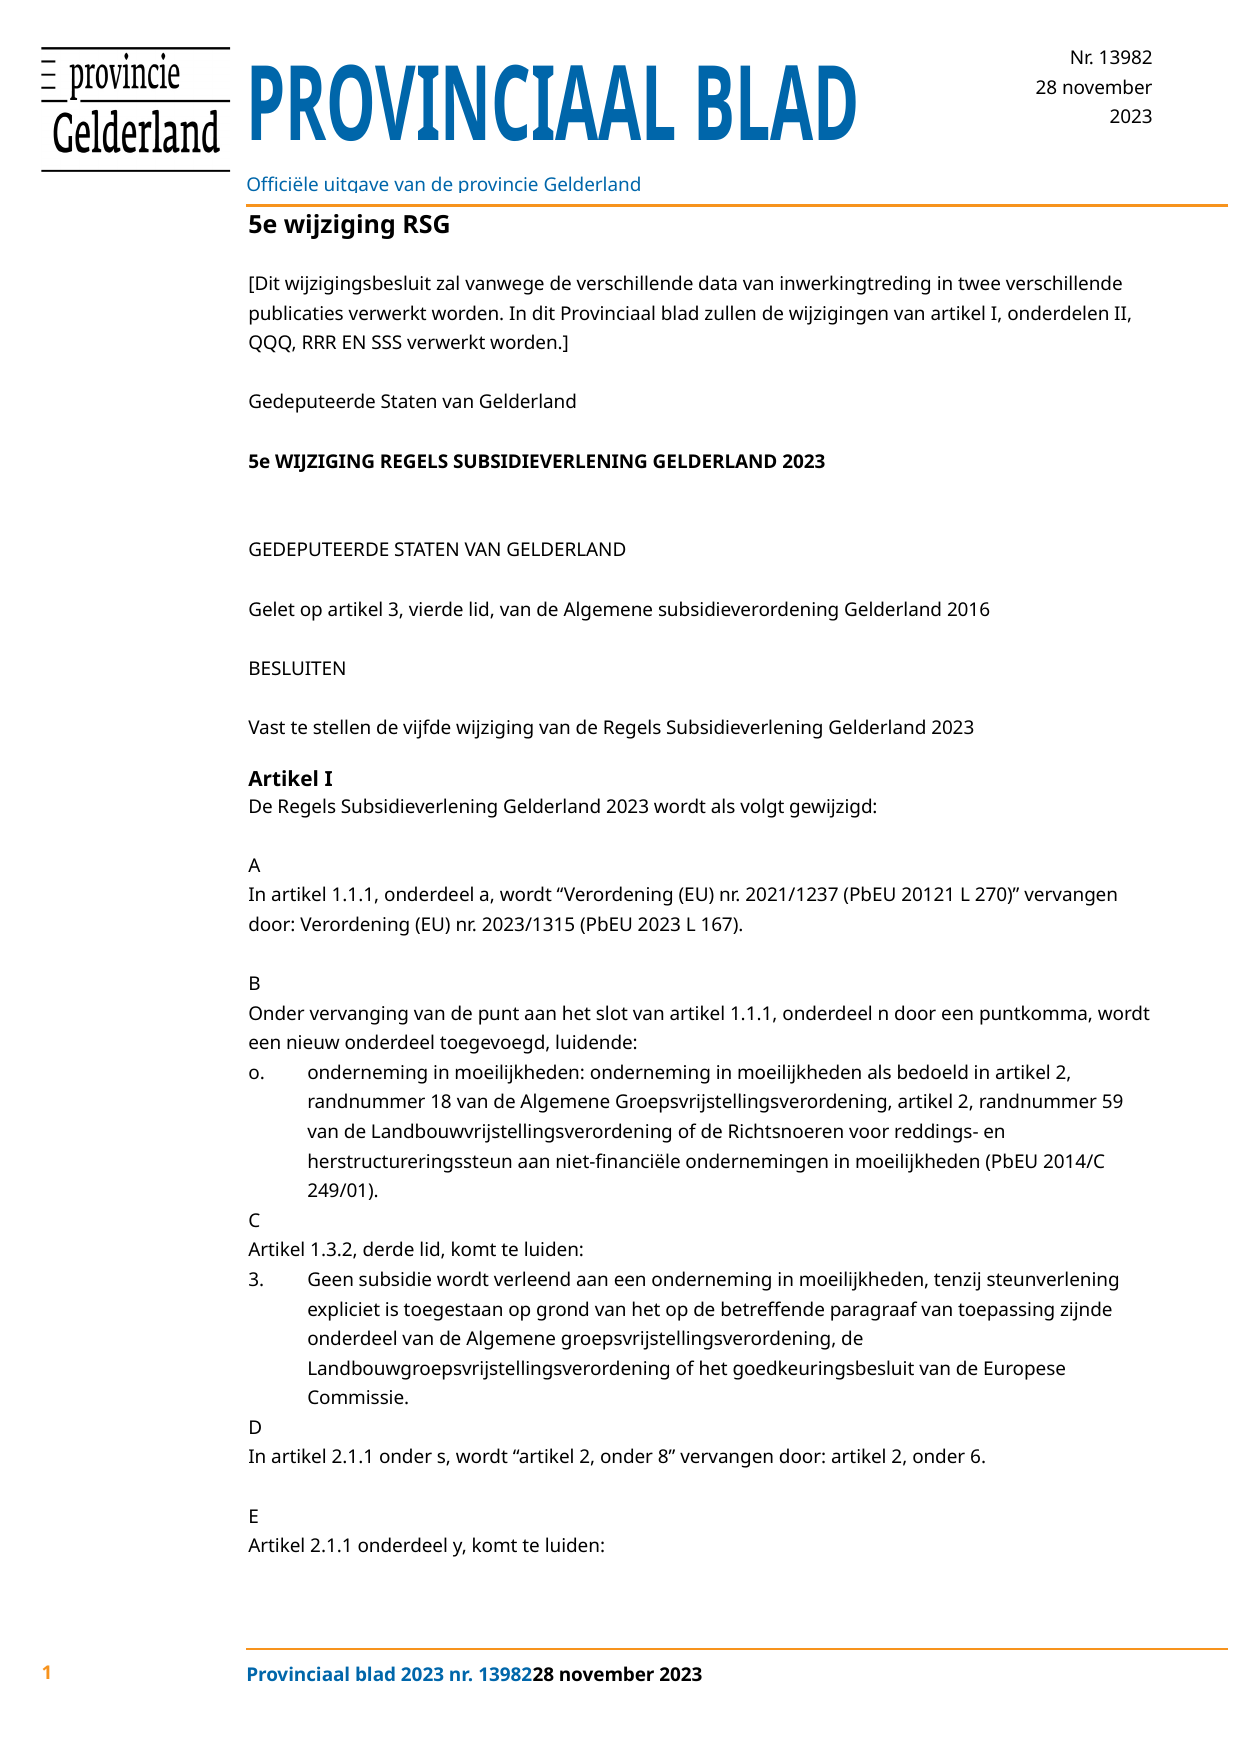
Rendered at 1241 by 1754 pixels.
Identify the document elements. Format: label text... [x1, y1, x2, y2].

text 5e wijziging RSG [248, 207, 1152, 241]
text Onder vervanging van de punt aan het slot van artikel 1.1.1, onderdeel n door een puntkomma, wordt een nieuw onderdeel toegevoegd, luidende: [248, 1000, 1152, 1055]
text C [248, 1207, 1152, 1233]
text De Regels Subsidieverlening Gelderland 2023 wordt als volgt gewijzigd: [248, 793, 1152, 819]
text In artikel 1.1.1, onderdeel a, wordt “Verordening (EU) nr. 2021/1237 (PbEU 20121 L 270)” vervangen door: Verordening (EU) nr. 2023/1315 (PbEU 2023 L 167). [248, 882, 1152, 937]
text Gelet op artikel 3, vierde lid, van de Algemene subsidieverordening Gelderland 2016 [248, 596, 1152, 621]
text 5e WIJZIGING REGELS SUBSIDIEVERLENING GELDERLAND 2023 [248, 448, 1152, 473]
text Vast te stellen de vijfde wijziging van de Regels Subsidieverlening Gelderland 2023 [248, 714, 1152, 740]
text Artikel 2.1.1 onderdeel y, komt te luiden: [248, 1532, 1152, 1558]
text BESLUITEN [248, 655, 1152, 681]
text A [248, 852, 1152, 878]
text Artikel 1.3.2, derde lid, komt te luiden: [248, 1237, 1152, 1262]
text In artikel 2.1.1 onder s, wordt “artikel 2, onder 8” vervangen door: artikel 2, onder 6. [248, 1444, 1152, 1469]
text [Dit wijzigingsbesluit zal vanwege de verschillende data van inwerkingtreding in twee verschillende publicaties verwerkt worden. In dit Provinciaal blad zullen de wijzigingen van artikel I, onderdelen II, QQQ, RRR EN SSS verwerkt worden.] [248, 270, 1152, 355]
text GEDEPUTEERDE STATEN VAN GELDERLAND [248, 537, 1152, 562]
text Artikel I [248, 764, 1152, 793]
list Geen subsidie wordt verleend aan een onderneming in moeilijkheden, tenzij steunverlening expliciet is toegestaan op grond van het op de betreffende paragraaf van toepassing zijnde onderdeel van de Algemene groepsvrijstellingsverordening, de Landbouwgroepsvrijstellingsverordening of het goedkeuringsbesluit van de Europese Commissie. [248, 1266, 1152, 1410]
text E [248, 1503, 1152, 1529]
list onderneming in moeilijkheden: onderneming in moeilijkheden als bedoeld in artikel 2, randnummer 18 van de Algemene Groepsvrijstellingsverordening, artikel 2, randnummer 59 van de Landbouwvrijstellingsverordening of de Richtsnoeren voor reddings- en herstructureringssteun aan niet-financiële ondernemingen in moeilijkheden (PbEU 2014/C 249/01). [248, 1059, 1152, 1203]
picture [41, 47, 231, 172]
text B [248, 970, 1152, 996]
text D [248, 1414, 1152, 1440]
text Gedeputeerde Staten van Gelderland [248, 389, 1152, 414]
